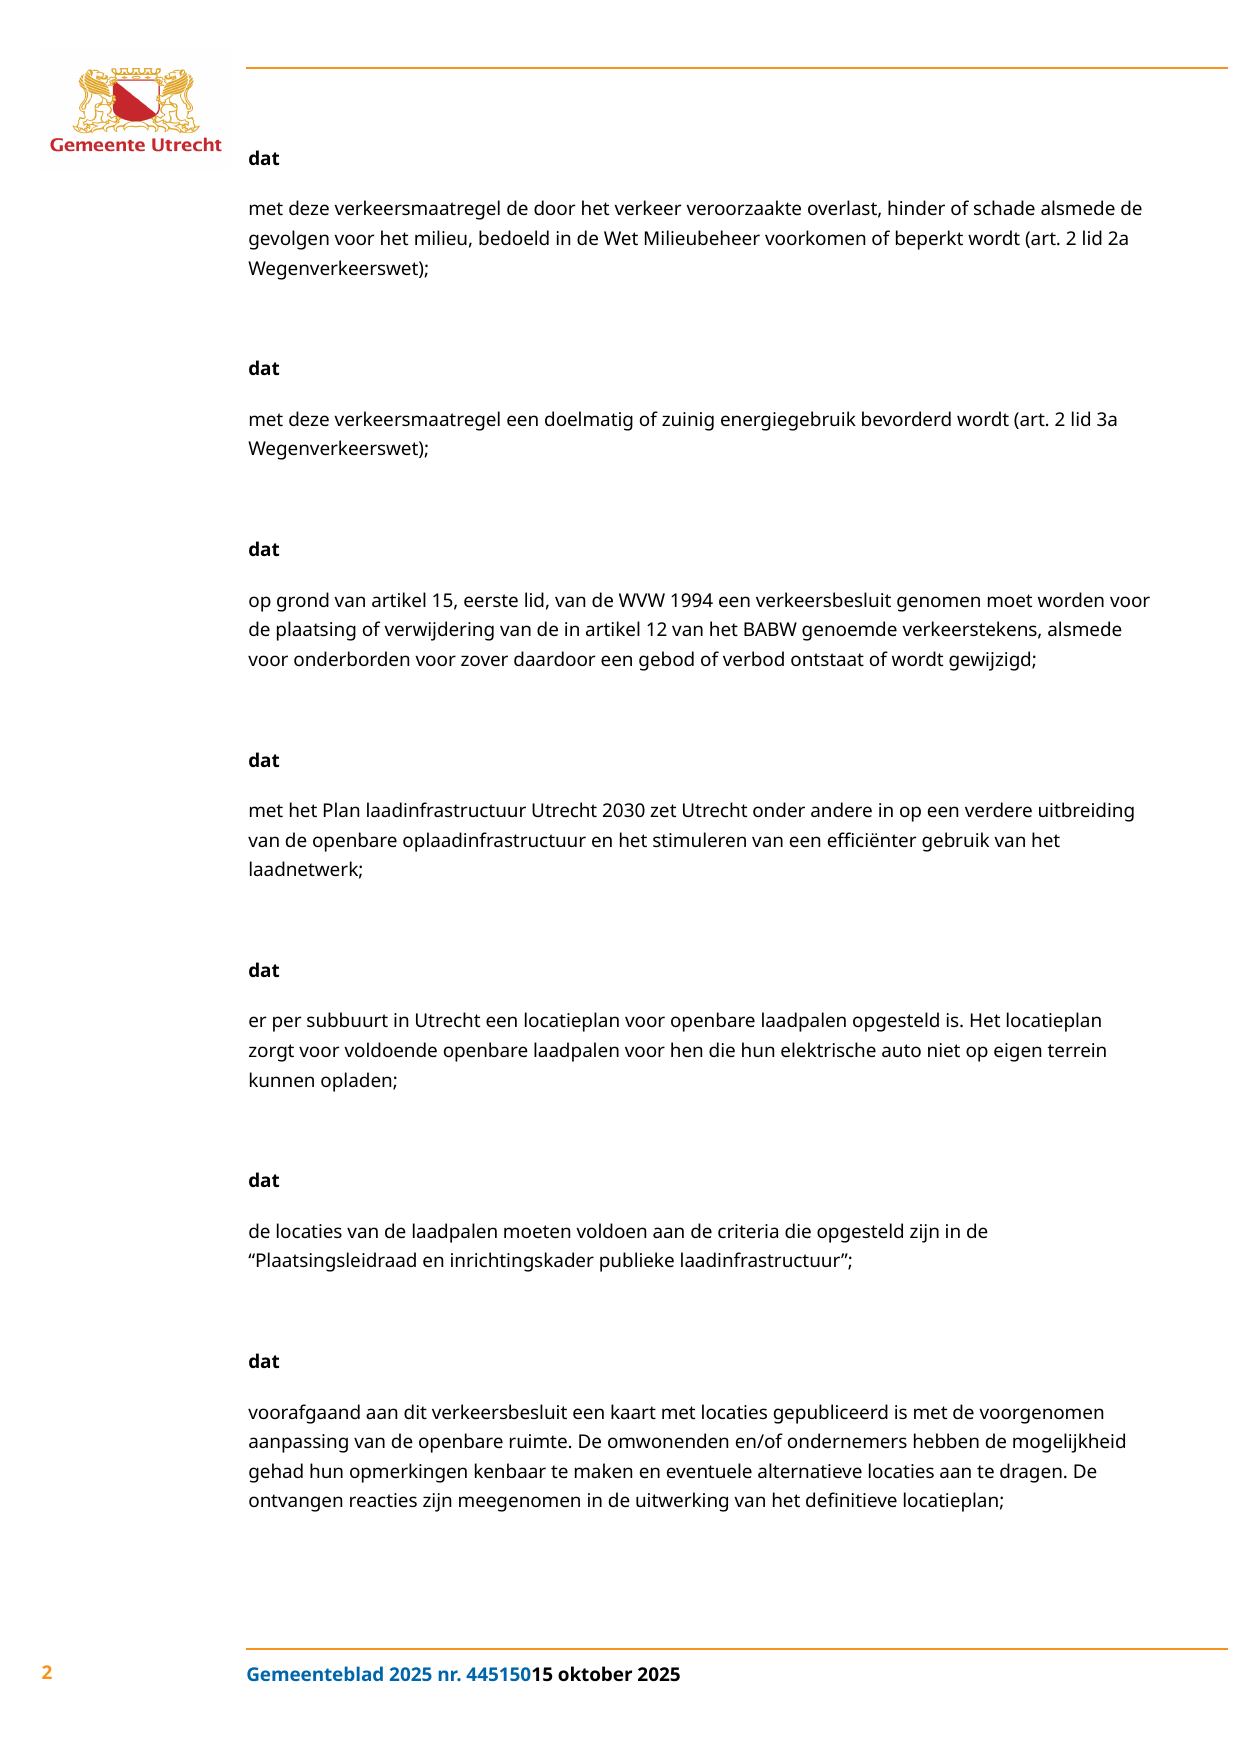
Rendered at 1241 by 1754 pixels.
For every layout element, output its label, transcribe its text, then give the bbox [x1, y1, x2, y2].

text met deze verkeersmaatregel een doelmatig of zuinig energiegebruik bevorderd wordt (art. 2 lid 3a Wegenverkeerswet); [248, 406, 1152, 461]
text dat [248, 1168, 1152, 1193]
text dat [248, 1348, 1152, 1374]
text dat [248, 747, 1152, 773]
text met deze verkeersmaatregel de door het verkeer veroorzaakte overlast, hinder of schade alsmede de gevolgen voor het milieu, bedoeld in de Wet Milieubeheer voorkomen of beperkt wordt (art. 2 lid 2a Wegenverkeerswet); [248, 196, 1152, 281]
text de locaties van de laadpalen moeten voldoen aan de criteria die opgesteld zijn in de “Plaatsingsleidraad en inrichtingskader publieke laadinfrastructuur”; [248, 1218, 1152, 1273]
text dat [248, 145, 1152, 171]
text dat [248, 356, 1152, 381]
text dat [248, 957, 1152, 983]
text met het Plan laadinfrastructuur Utrecht 2030 zet Utrecht onder andere in op een verdere uitbreiding van de openbare oplaadinfrastructuur en het stimuleren van een efficiënter gebruik van het laadnetwerk; [248, 797, 1152, 882]
text op grond van artikel 15, eerste lid, van de WVW 1994 een verkeersbesluit genomen moet worden voor de plaatsing of verwijdering van de in artikel 12 van het BABW genoemde verkeerstekens, alsmede voor onderborden voor zover daardoor een gebod of verbod ontstaat of wordt gewijzigd; [248, 587, 1152, 672]
text voorafgaand aan dit verkeersbesluit een kaart met locaties gepubliceerd is met de voorgenomen aanpassing van de openbare ruimte. De omwonenden en/of ondernemers hebben de mogelijkheid gehad hun opmerkingen kenbaar te maken en eventuele alternatieve locaties aan te dragen. De ontvangen reacties zijn meegenomen in de uitwerking van het definitieve locatieplan; [248, 1399, 1152, 1513]
picture [41, 47, 231, 172]
text dat [248, 536, 1152, 562]
text er per subbuurt in Utrecht een locatieplan voor openbare laadpalen opgesteld is. Het locatieplan zorgt voor voldoende openbare laadpalen voor hen die hun elektrische auto niet op eigen terrein kunnen opladen; [248, 1008, 1152, 1093]
